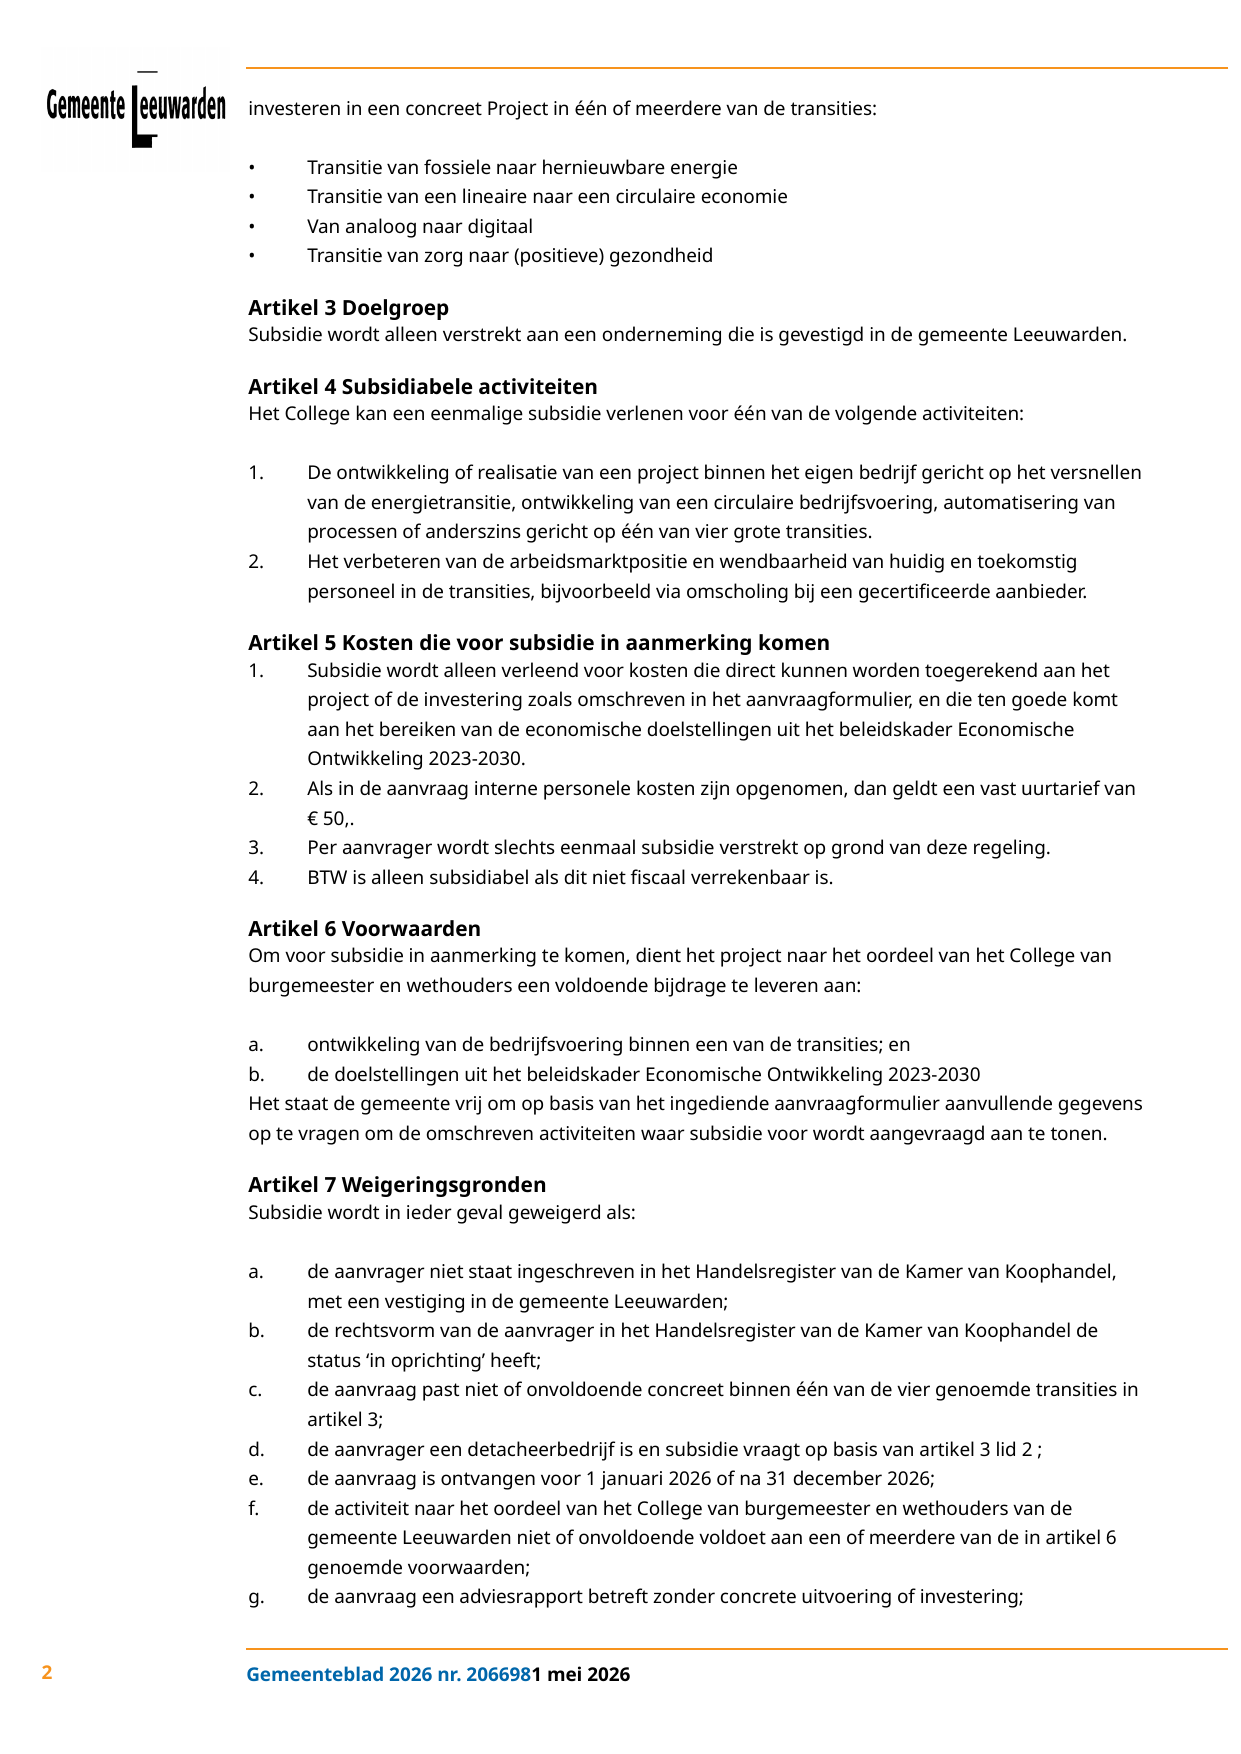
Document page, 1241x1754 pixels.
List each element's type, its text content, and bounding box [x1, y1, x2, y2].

list de aanvraag past niet of onvoldoende concreet binnen één van de vier genoemde transities in artikel 3; [248, 1377, 1152, 1432]
text Artikel 7 Weigeringsgronden [248, 1171, 1152, 1199]
list Transitie van fossiele naar hernieuwbare energie [248, 154, 1152, 180]
list Per aanvrager wordt slechts eenmaal subsidie verstrekt op grond van deze regeling. [248, 834, 1152, 860]
picture [41, 47, 231, 172]
list Transitie van zorg naar (positieve) gezondheid [248, 243, 1152, 268]
text Subsidie wordt alleen verstrekt aan een onderneming die is gevestigd in de gemeente Leeuwarden. [248, 322, 1152, 347]
list Als in de aanvraag interne personele kosten zijn opgenomen, dan geldt een vast uurtarief van € 50,. [248, 775, 1152, 830]
text Artikel 4 Subsidiabele activiteiten [248, 372, 1152, 400]
text Artikel 5 Kosten die voor subsidie in aanmerking komen [248, 628, 1152, 657]
list de doelstellingen uit het beleidskader Economische Ontwikkeling 2023-2030 [248, 1061, 1152, 1087]
text Het staat de gemeente vrij om op basis van het ingediende aanvraagformulier aanvullende gegevens op te vragen om de omschreven activiteiten waar subsidie voor wordt aangevraagd aan te tonen. [248, 1091, 1152, 1146]
text Subsidie wordt in ieder geval geweigerd als: [248, 1199, 1152, 1225]
text Om voor subsidie in aanmerking te komen, dient het project naar het oordeel van het College van burgemeester en wethouders een voldoende bijdrage te leveren aan: [248, 943, 1152, 998]
list Van analoog naar digitaal [248, 213, 1152, 239]
list BTW is alleen subsidiabel als dit niet fiscaal verrekenbaar is. [248, 864, 1152, 889]
list Subsidie wordt alleen verleend voor kosten die direct kunnen worden toegerekend aan het project of de investering zoals omschreven in het aanvraagformulier, en die ten goede komt aan het bereiken van de economische doelstellingen uit het beleidskader Economische Ontwikkeling 2023-2030. [248, 657, 1152, 771]
list de aanvrager een detacheerbedrijf is en subsidie vraagt op basis van artikel 3 lid 2 ; [248, 1436, 1152, 1461]
list de activiteit naar het oordeel van het College van burgemeester en wethouders van de gemeente Leeuwarden niet of onvoldoende voldoet aan een of meerdere van de in artikel 6 genoemde voorwaarden; [248, 1495, 1152, 1580]
list De ontwikkeling of realisatie van een project binnen het eigen bedrijf gericht op het versnellen van de energietransitie, ontwikkeling van een circulaire bedrijfsvoering, automatisering van processen of anderszins gericht op één van vier grote transities. [248, 459, 1152, 544]
list de rechtsvorm van de aanvrager in het Handelsregister van de Kamer van Koophandel de status ‘in oprichting’ heeft; [248, 1317, 1152, 1373]
text investeren in een concreet Project in één of meerdere van de transities: [248, 95, 1152, 121]
text Het College kan een eenmalige subsidie verlenen voor één van de volgende activiteiten: [248, 400, 1152, 426]
list de aanvraag een adviesrapport betreft zonder concrete uitvoering of investering; [248, 1584, 1152, 1609]
list Het verbeteren van de arbeidsmarktpositie en wendbaarheid van huidig en toekomstig personeel in de transities, bijvoorbeeld via omscholing bij een gecertificeerde aanbieder. [248, 548, 1152, 604]
text Artikel 6 Voorwaarden [248, 914, 1152, 943]
list de aanvrager niet staat ingeschreven in het Handelsregister van de Kamer van Koophandel, met een vestiging in de gemeente Leeuwarden; [248, 1258, 1152, 1313]
text Artikel 3 Doelgroep [248, 293, 1152, 322]
list Transitie van een lineaire naar een circulaire economie [248, 183, 1152, 209]
list ontwikkeling van de bedrijfsvoering binnen een van de transities; en [248, 1031, 1152, 1057]
list de aanvraag is ontvangen voor 1 januari 2026 of na 31 december 2026; [248, 1465, 1152, 1491]
